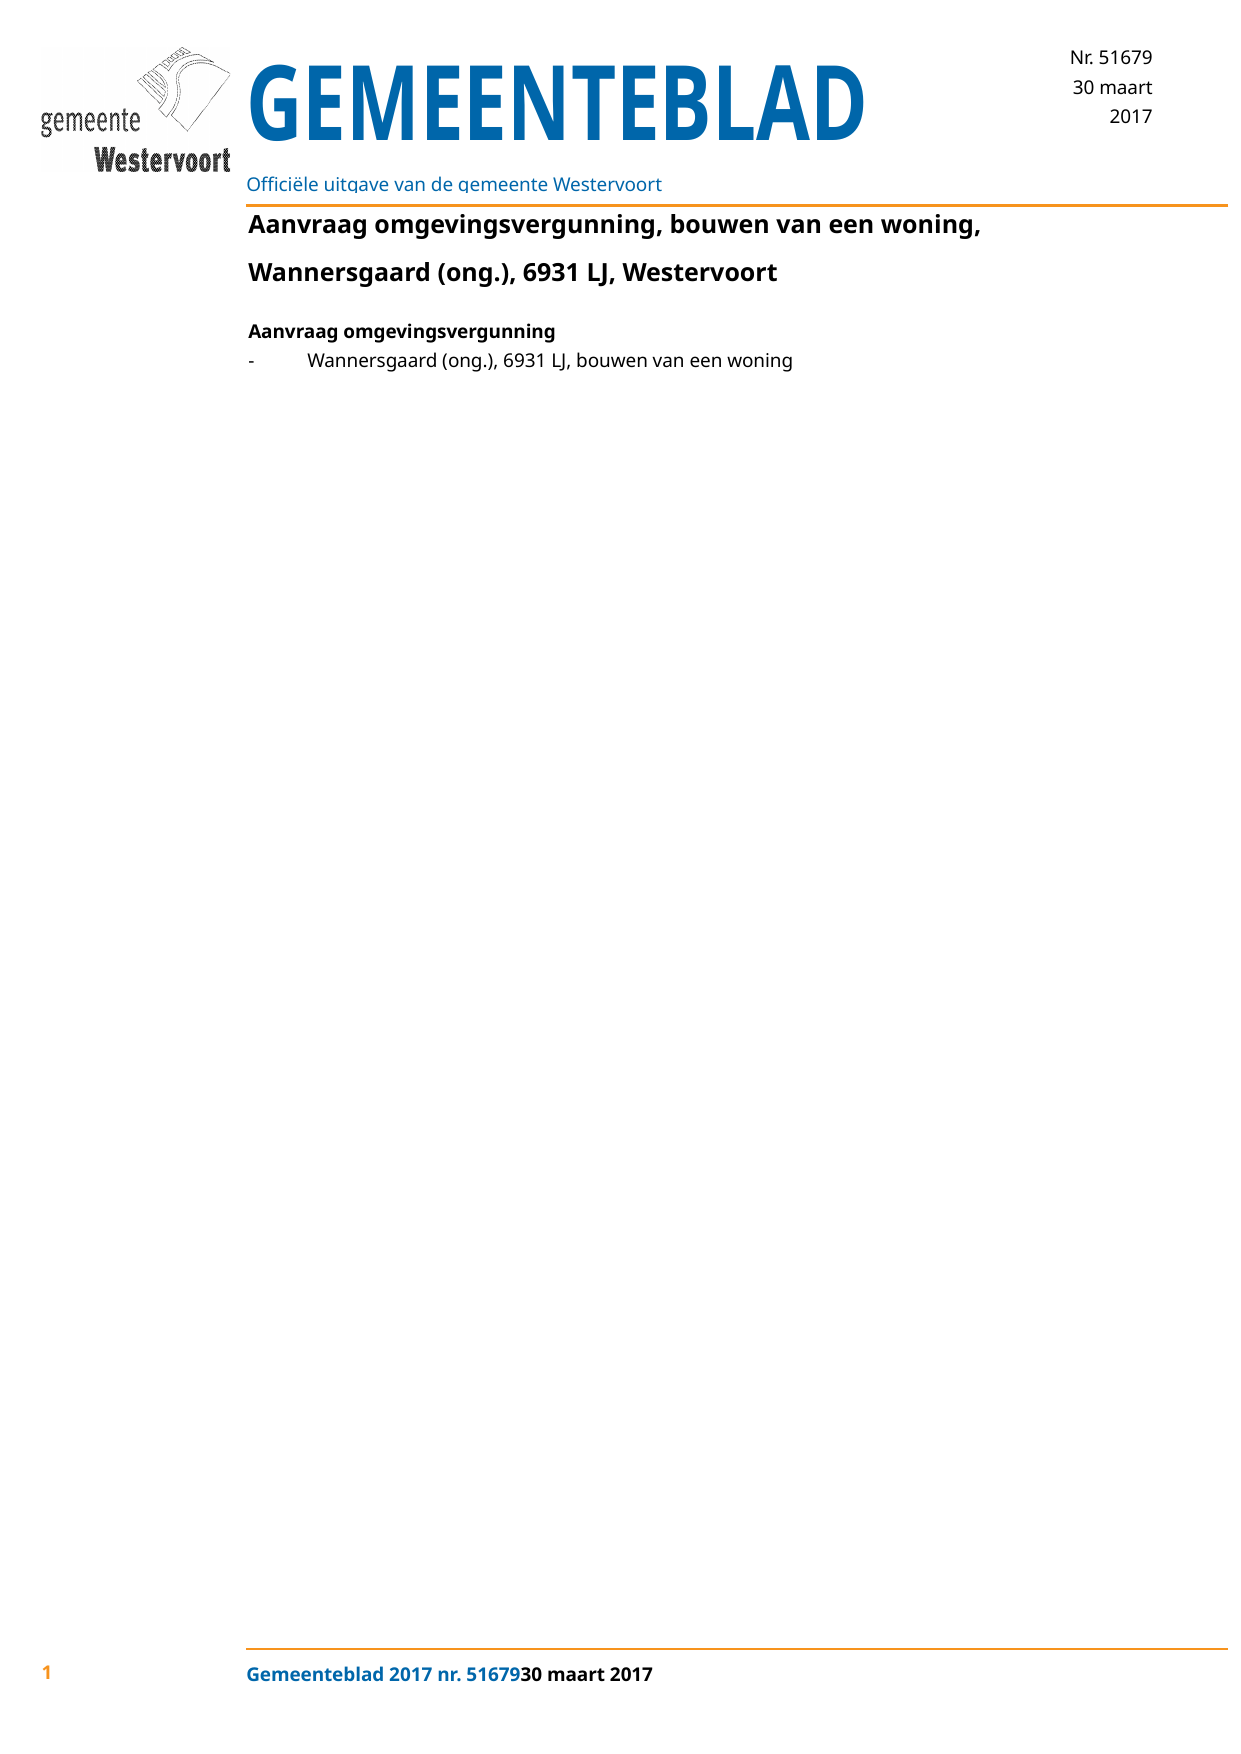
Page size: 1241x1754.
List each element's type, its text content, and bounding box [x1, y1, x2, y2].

text Aanvraag omgevingsvergunning [248, 318, 1152, 344]
text Aanvraag omgevingsvergunning, bouwen van een woning, Wannersgaard (ong.), 6931 LJ, Westervoort [248, 207, 1152, 288]
list Wannersgaard (ong.), 6931 LJ, bouwen van een woning [248, 347, 1152, 373]
picture [41, 47, 231, 172]
